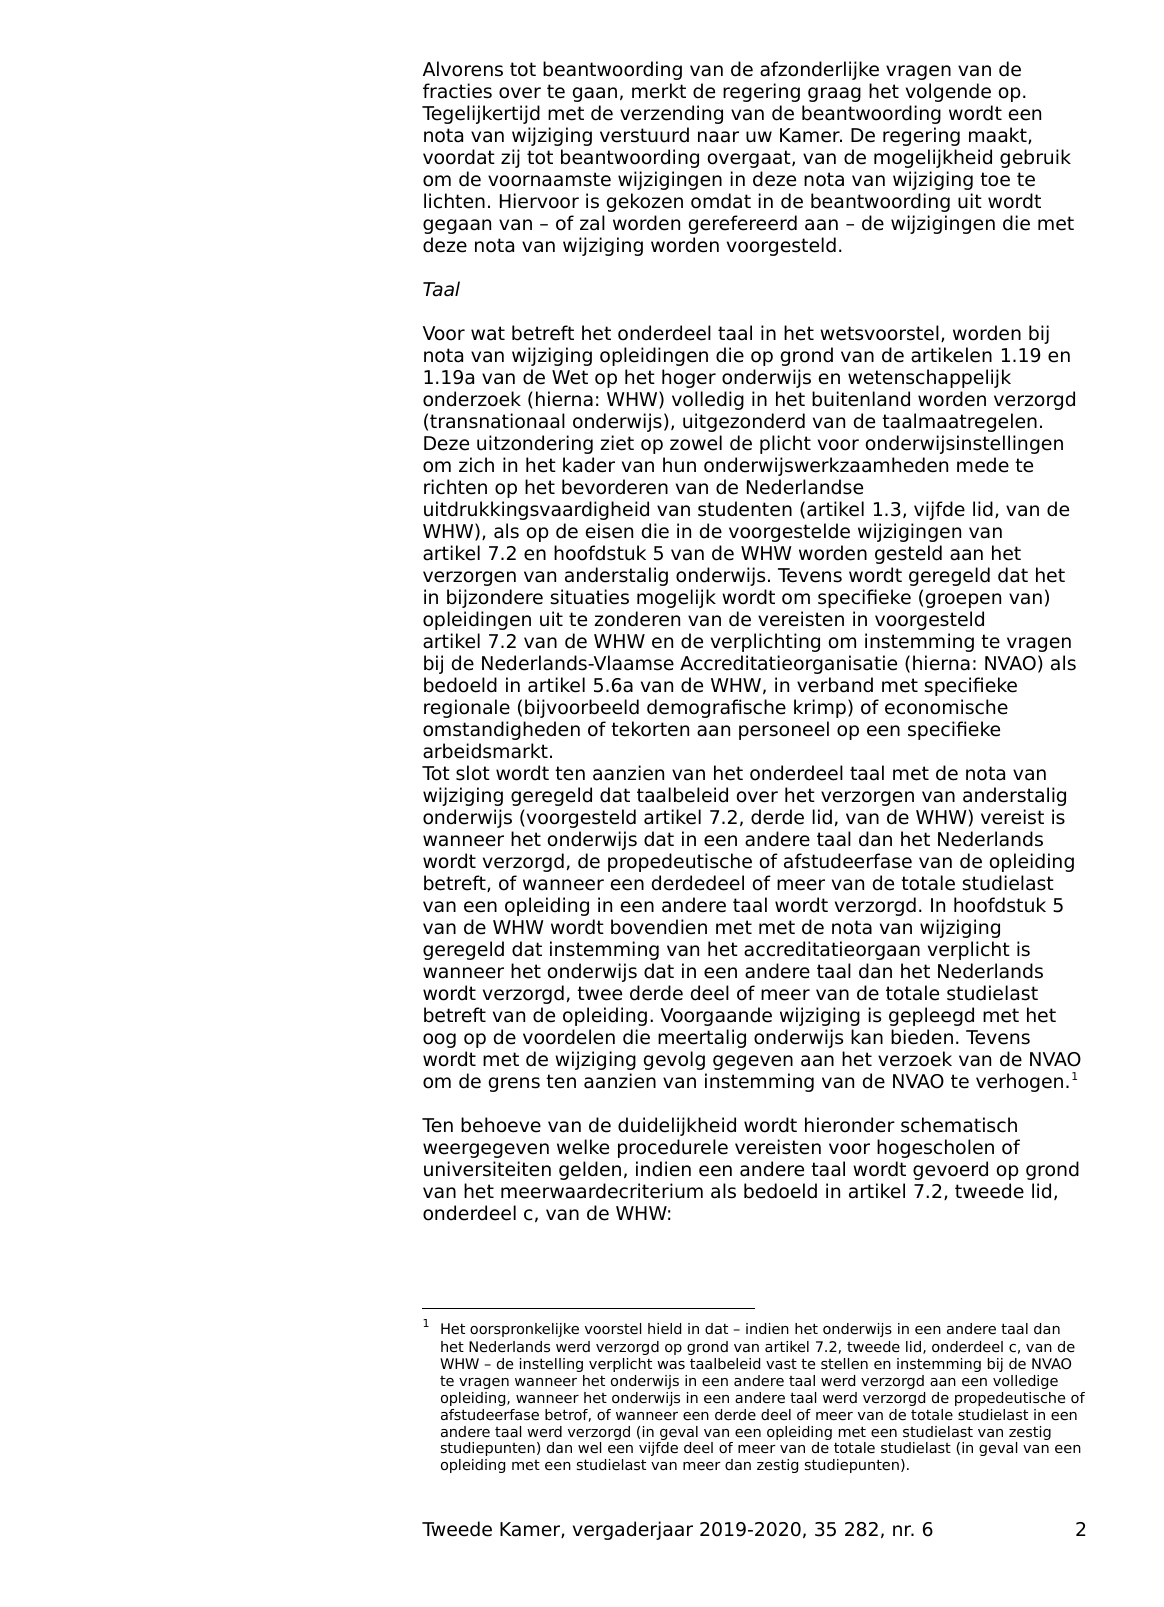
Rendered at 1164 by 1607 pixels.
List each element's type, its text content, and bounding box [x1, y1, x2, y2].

text Het oorspronkelijke voorstel hield in dat – indien het onderwijs in een andere taal dan het Nederlands werd verzorgd op grond van artikel 7.2, tweede lid, onderdeel c, van de WHW – de instelling verplicht was taalbeleid vast te stellen en instemming bij de NVAO te vragen wanneer het onderwijs in een andere taal werd verzorgd aan een volledige opleiding, wanneer het onderwijs in een andere taal werd verzorgd de propedeutische of afstudeerfase betrof, of wanneer een derde deel of meer van de totale studielast in een andere taal werd verzorgd (in geval van een opleiding met een studielast van zestig studiepunten) dan wel een vijfde deel of meer van de totale studielast (in geval van een opleiding met een studielast van meer dan zestig studiepunten). [422, 1317, 1087, 1474]
subtitle Taal [422, 279, 1087, 301]
text Voor wat betreft het onderdeel taal in het wetsvoorstel, worden bij nota van wijziging opleidingen die op grond van de artikelen 1.19 en 1.19a van de Wet op het hoger onderwijs en wetenschappelijk onderzoek (hierna: WHW) volledig in het buitenland worden verzorgd (transnationaal onderwijs), uitgezonderd van de taalmaatregelen. Deze uitzondering ziet op zowel de plicht voor onderwijsinstellingen om zich in het kader van hun onderwijswerkzaamheden mede te richten op het bevorderen van de Nederlandse uitdrukkingsvaardigheid van studenten (artikel 1.3, vijfde lid, van de WHW), als op de eisen die in de voorgestelde wijzigingen van artikel 7.2 en hoofdstuk 5 van de WHW worden gesteld aan het verzorgen van anderstalig onderwijs. Tevens wordt geregeld dat het in bijzondere situaties mogelijk wordt om specifieke (groepen van) opleidingen uit te zonderen van de vereisten in voorgesteld artikel 7.2 van de WHW en de verplichting om instemming te vragen bij de Nederlands-Vlaamse Accreditatieorganisatie (hierna: NVAO) als bedoeld in artikel 5.6a van de WHW, in verband met specifieke regionale (bijvoorbeeld demografische krimp) of economische omstandigheden of tekorten aan personeel op een specifieke arbeidsmarkt. [422, 323, 1087, 763]
text Alvorens tot beantwoording van de afzonderlijke vragen van de fracties over te gaan, merkt de regering graag het volgende op. Tegelijkertijd met de verzending van de beantwoording wordt een nota van wijziging verstuurd naar uw Kamer. De regering maakt, voordat zij tot beantwoording overgaat, van de mogelijkheid gebruik om de voornaamste wijzigingen in deze nota van wijziging toe te lichten. Hiervoor is gekozen omdat in de beantwoording uit wordt gegaan van – of zal worden gerefereerd aan – de wijzigingen die met deze nota van wijziging worden voorgesteld. [422, 59, 1087, 257]
text Ten behoeve van de duidelijkheid wordt hieronder schematisch weergegeven welke procedurele vereisten voor hogescholen of universiteiten gelden, indien een andere taal wordt gevoerd op grond van het meerwaardecriterium als bedoeld in artikel 7.2, tweede lid, onderdeel c, van de WHW: [422, 1115, 1087, 1224]
text Tot slot wordt ten aanzien van het onderdeel taal met de nota van wijziging geregeld dat taalbeleid over het verzorgen van anderstalig onderwijs (voorgesteld artikel 7.2, derde lid, van de WHW) vereist is wanneer het onderwijs dat in een andere taal dan het Nederlands wordt verzorgd, de propedeutische of afstudeerfase van de opleiding betreft, of wanneer een derdedeel of meer van de totale studielast van een opleiding in een andere taal wordt verzorgd. In hoofdstuk 5 van de WHW wordt bovendien met met de nota van wijziging geregeld dat instemming van het accreditatieorgaan verplicht is wanneer het onderwijs dat in een andere taal dan het Nederlands wordt verzorgd, twee derde deel of meer van de totale studielast betreft van de opleiding. Voorgaande wijziging is gepleegd met het oog op de voordelen die meertalig onderwijs kan bieden. Tevens wordt met de wijziging gevolg gegeven aan het verzoek van de NVAO om de grens ten aanzien van instemming van de NVAO te verhogen. [422, 763, 1087, 1092]
